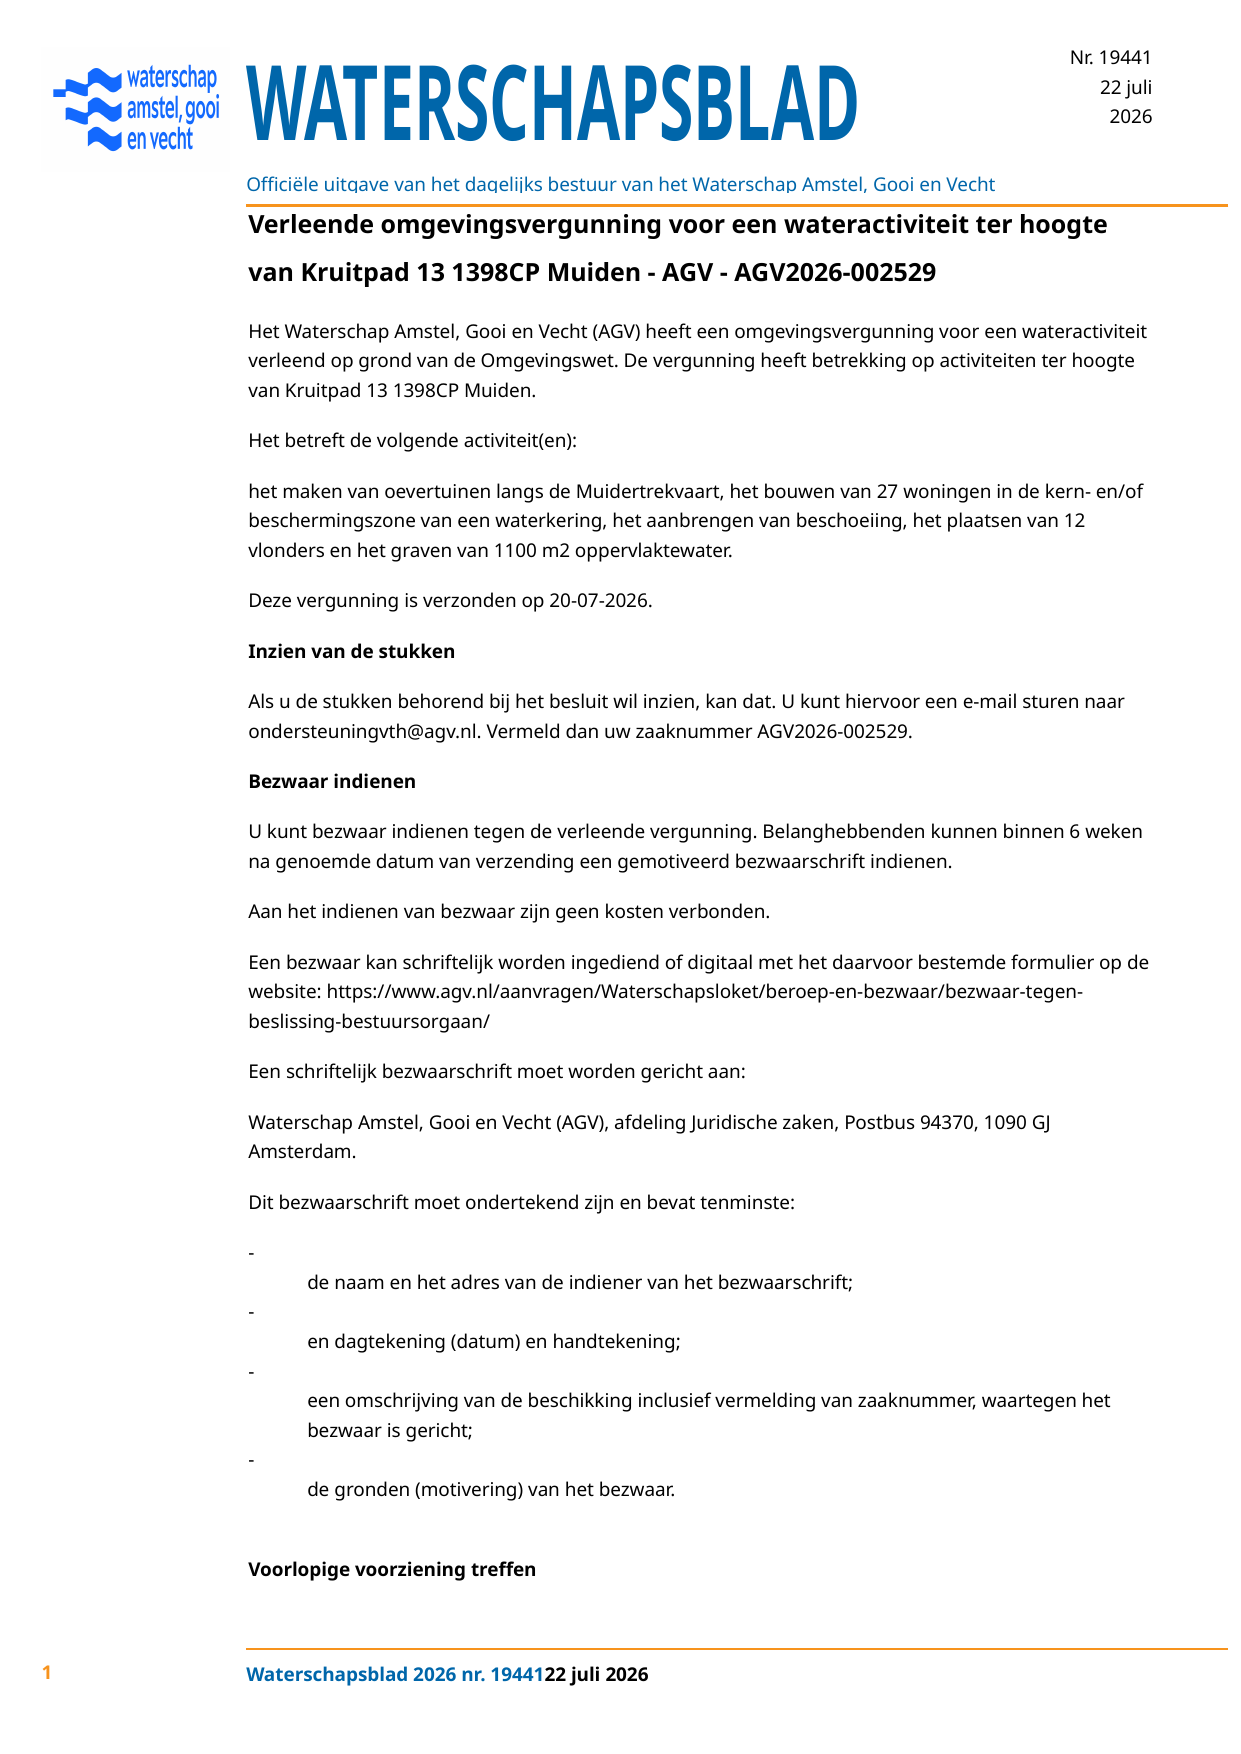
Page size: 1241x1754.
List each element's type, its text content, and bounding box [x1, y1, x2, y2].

text Dit bezwaarschrift moet ondertekend zijn en bevat tenminste: [248, 1189, 1152, 1215]
text Verleende omgevingsvergunning voor een wateractiviteit ter hoogte van Kruitpad 13 1398CP Muiden - AGV - AGV2026-002529 [248, 207, 1152, 288]
picture [41, 47, 231, 172]
list en dagtekening (datum) en handtekening; [248, 1328, 1152, 1354]
text Het betreft de volgende activiteit(en): [248, 427, 1152, 453]
text Waterschap Amstel, Gooi en Vecht (AGV), afdeling Juridische zaken, Postbus 94370, 1090 GJ Amsterdam. [248, 1109, 1152, 1164]
text Als u de stukken behorend bij het besluit wil inzien, kan dat. U kunt hiervoor een e-mail sturen naar ondersteuningvth@agv.nl. Vermeld dan uw zaaknummer AGV2026-002529. [248, 688, 1152, 744]
list de naam en het adres van de indiener van het bezwaarschrift; [248, 1269, 1152, 1295]
list een omschrijving van de beschikking inclusief vermelding van zaaknummer, waartegen het bezwaar is gericht; [248, 1387, 1152, 1443]
text Aan het indienen van bezwaar zijn geen kosten verbonden. [248, 899, 1152, 924]
text het maken van oevertuinen langs de Muidertrekvaart, het bouwen van 27 woningen in de kern- en/of beschermingszone van een waterkering, het aanbrengen van beschoeiing, het plaatsen van 12 vlonders en het graven van 1100 m2 oppervlaktewater. [248, 478, 1152, 563]
text Een schriftelijk bezwaarschrift moet worden gericht aan: [248, 1059, 1152, 1084]
text Bezwaar indienen [248, 768, 1152, 794]
text Een bezwaar kan schriftelijk worden ingediend of digitaal met het daarvoor bestemde formulier op de website: https://www.agv.nl/aanvragen/Waterschapsloket/beroep-en-bezwaar/bezwaar-tegen-beslissing-bestuursorgaan/ [248, 949, 1152, 1034]
text Het Waterschap Amstel, Gooi en Vecht (AGV) heeft een omgevingsvergunning voor een wateractiviteit verleend op grond van de Omgevingswet. De vergunning heeft betrekking op activiteiten ter hoogte van Kruitpad 13 1398CP Muiden. [248, 318, 1152, 403]
text Deze vergunning is verzonden op 20-07-2026. [248, 587, 1152, 613]
list de gronden (motivering) van het bezwaar. [248, 1476, 1152, 1502]
text U kunt bezwaar indienen tegen de verleende vergunning. Belanghebbenden kunnen binnen 6 weken na genoemde datum van verzending een gemotiveerd bezwaarschrift indienen. [248, 819, 1152, 874]
text Voorlopige voorziening treffen [248, 1556, 1152, 1582]
text Inzien van de stukken [248, 638, 1152, 664]
